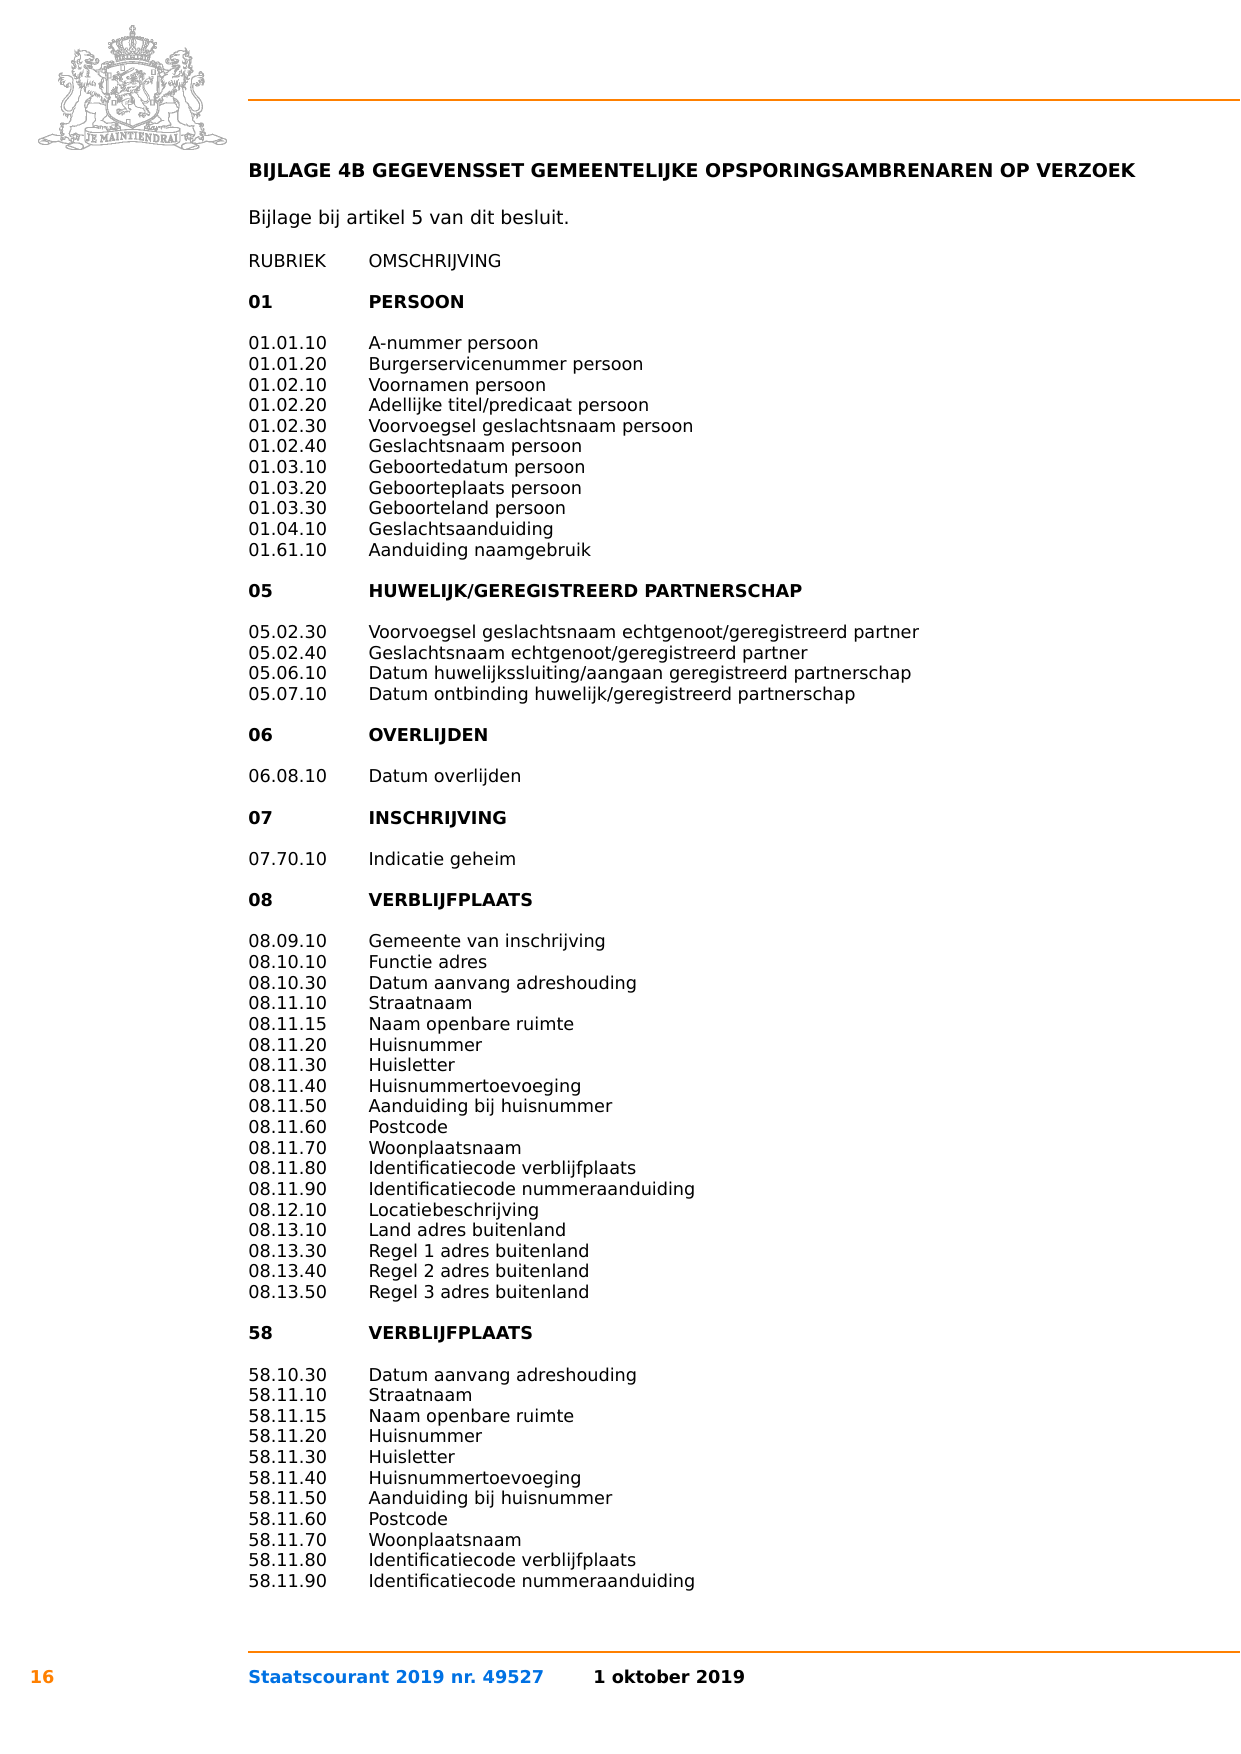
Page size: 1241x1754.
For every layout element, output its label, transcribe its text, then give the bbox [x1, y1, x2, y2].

table_cell [248, 746, 362, 766]
table_cell Datum aanvang adreshouding [363, 973, 1163, 993]
table_cell [248, 911, 362, 931]
table_cell 08.10.10 [248, 952, 362, 973]
table_cell 08 [248, 890, 362, 911]
table_cell Aanduiding naamgebruik [363, 540, 1163, 560]
table_cell 08.13.50 [248, 1282, 362, 1303]
table_cell Identificatiecode nummeraanduiding [363, 1179, 1163, 1199]
table_cell 06.08.10 [248, 766, 362, 787]
table_cell [248, 870, 362, 890]
table_cell 01.01.20 [248, 354, 362, 374]
table_cell Geslachtsaanduiding [363, 519, 1163, 539]
table_cell 58.11.15 [248, 1406, 362, 1426]
table_cell Identificatiecode verblijfplaats [363, 1158, 1163, 1179]
table_cell 05.06.10 [248, 663, 362, 684]
table_cell Geboorteplaats persoon [363, 478, 1163, 498]
table_cell 08.13.30 [248, 1241, 362, 1261]
table_cell 58.11.40 [248, 1468, 362, 1488]
table_header OMSCHRIJVING [363, 251, 1163, 271]
table_cell 08.13.10 [248, 1220, 362, 1241]
table_cell Geslachtsnaam echtgenoot/geregistreerd partner [363, 643, 1163, 663]
table_cell 08.11.15 [248, 1014, 362, 1034]
table_cell [363, 601, 1163, 622]
table_cell Aanduiding bij huisnummer [363, 1096, 1163, 1117]
table_cell 08.11.30 [248, 1055, 362, 1076]
table_cell [363, 313, 1163, 333]
table_cell Postcode [363, 1509, 1163, 1529]
table_cell 08.09.10 [248, 931, 362, 952]
table_cell [248, 1344, 362, 1364]
table_cell Datum aanvang adreshouding [363, 1365, 1163, 1385]
table_cell 58 [248, 1323, 362, 1344]
table_cell 05.07.10 [248, 684, 362, 704]
table_cell Datum overlijden [363, 766, 1163, 787]
table_cell Identificatiecode nummeraanduiding [363, 1571, 1163, 1591]
table_cell 08.11.50 [248, 1096, 362, 1117]
table_cell [363, 560, 1163, 581]
table_cell HUWELIJK/GEREGISTREERD PARTNERSCHAP [363, 581, 1163, 601]
table_cell 01.02.40 [248, 436, 362, 457]
table_cell Geboortedatum persoon [363, 457, 1163, 478]
table_cell 07 [248, 808, 362, 828]
subtitle BIJLAGE 4B GEGEVENSSET GEMEENTELIJKE OPSPORINGSAMBRENAREN OP VERZOEK [248, 160, 1163, 182]
table_cell [363, 705, 1163, 725]
table_cell [248, 601, 362, 622]
table_cell Geslachtsnaam persoon [363, 436, 1163, 457]
table_cell Voorvoegsel geslachtsnaam echtgenoot/geregistreerd partner [363, 622, 1163, 643]
table_cell 05.02.40 [248, 643, 362, 663]
table_cell 58.11.20 [248, 1426, 362, 1447]
table_cell Woonplaatsnaam [363, 1530, 1163, 1550]
table_cell Burgerservicenummer persoon [363, 354, 1163, 374]
table_cell 01.03.10 [248, 457, 362, 478]
table_cell [248, 787, 362, 808]
table_cell Gemeente van inschrijving [363, 931, 1163, 952]
table_cell PERSOON [363, 292, 1163, 313]
table_cell [363, 271, 1163, 292]
table_cell VERBLIJFPLAATS [363, 890, 1163, 911]
table_cell A-nummer persoon [363, 333, 1163, 354]
table_cell [363, 787, 1163, 808]
table_cell 58.11.50 [248, 1488, 362, 1509]
table_cell Land adres buitenland [363, 1220, 1163, 1241]
table_cell OVERLIJDEN [363, 725, 1163, 746]
table_cell 08.11.40 [248, 1076, 362, 1096]
table_cell Locatiebeschrijving [363, 1200, 1163, 1220]
table_cell [248, 705, 362, 725]
picture [38, 25, 227, 150]
table_cell 58.11.90 [248, 1571, 362, 1591]
table_cell [363, 911, 1163, 931]
table_cell [363, 746, 1163, 766]
table_cell 08.11.60 [248, 1117, 362, 1138]
table_cell Huisletter [363, 1447, 1163, 1468]
table_cell [248, 828, 362, 849]
table_cell Huisnummertoevoeging [363, 1468, 1163, 1488]
table_cell 58.11.60 [248, 1509, 362, 1529]
table_cell Adellijke titel/predicaat persoon [363, 395, 1163, 416]
table_cell Huisnummer [363, 1035, 1163, 1055]
table_cell [363, 1303, 1163, 1323]
table_cell 05.02.30 [248, 622, 362, 643]
table_cell Voorvoegsel geslachtsnaam persoon [363, 416, 1163, 436]
table_cell INSCHRIJVING [363, 808, 1163, 828]
table_cell 06 [248, 725, 362, 746]
table_cell 01.04.10 [248, 519, 362, 539]
table_cell 08.12.10 [248, 1200, 362, 1220]
table_cell [248, 271, 362, 292]
table_cell [248, 1303, 362, 1323]
table_cell [248, 560, 362, 581]
table_cell 01.02.20 [248, 395, 362, 416]
table_cell Aanduiding bij huisnummer [363, 1488, 1163, 1509]
table_cell [363, 870, 1163, 890]
table_cell Regel 3 adres buitenland [363, 1282, 1163, 1303]
table_cell 05 [248, 581, 362, 601]
table_cell [363, 828, 1163, 849]
table_cell 58.10.30 [248, 1365, 362, 1385]
table_header RUBRIEK [248, 251, 362, 271]
table_cell 01.01.10 [248, 333, 362, 354]
table_cell Postcode [363, 1117, 1163, 1138]
text Bijlage bij artikel 5 van dit besluit. [248, 207, 1163, 229]
table_cell Voornamen persoon [363, 375, 1163, 395]
table_cell Indicatie geheim [363, 849, 1163, 869]
table_cell Huisnummertoevoeging [363, 1076, 1163, 1096]
table_cell 58.11.80 [248, 1550, 362, 1571]
table_cell [248, 313, 362, 333]
table_cell 01.02.10 [248, 375, 362, 395]
table_cell 08.11.70 [248, 1138, 362, 1158]
table_cell Naam openbare ruimte [363, 1014, 1163, 1034]
table_cell VERBLIJFPLAATS [363, 1323, 1163, 1344]
table_cell [363, 1344, 1163, 1364]
table_cell 07.70.10 [248, 849, 362, 869]
table_cell Huisnummer [363, 1426, 1163, 1447]
table_cell 08.11.20 [248, 1035, 362, 1055]
table_cell Geboorteland persoon [363, 498, 1163, 519]
table_cell 01.03.20 [248, 478, 362, 498]
table_cell 58.11.10 [248, 1385, 362, 1406]
table_cell 58.11.70 [248, 1530, 362, 1550]
table_cell Naam openbare ruimte [363, 1406, 1163, 1426]
table_cell 08.11.80 [248, 1158, 362, 1179]
table_cell Huisletter [363, 1055, 1163, 1076]
table_cell Datum ontbinding huwelijk/geregistreerd partnerschap [363, 684, 1163, 704]
table_cell Functie adres [363, 952, 1163, 973]
table_cell 08.10.30 [248, 973, 362, 993]
table_cell Regel 2 adres buitenland [363, 1261, 1163, 1282]
table_cell 08.11.10 [248, 993, 362, 1014]
table_cell Datum huwelijkssluiting/aangaan geregistreerd partnerschap [363, 663, 1163, 684]
table_cell 01.02.30 [248, 416, 362, 436]
table_cell 01.61.10 [248, 540, 362, 560]
table_cell 08.13.40 [248, 1261, 362, 1282]
table_cell 01.03.30 [248, 498, 362, 519]
table_cell Identificatiecode verblijfplaats [363, 1550, 1163, 1571]
table_cell Straatnaam [363, 993, 1163, 1014]
table_cell 08.11.90 [248, 1179, 362, 1199]
table_cell Woonplaatsnaam [363, 1138, 1163, 1158]
table_cell 58.11.30 [248, 1447, 362, 1468]
table_cell 01 [248, 292, 362, 313]
table_cell Regel 1 adres buitenland [363, 1241, 1163, 1261]
table_cell Straatnaam [363, 1385, 1163, 1406]
